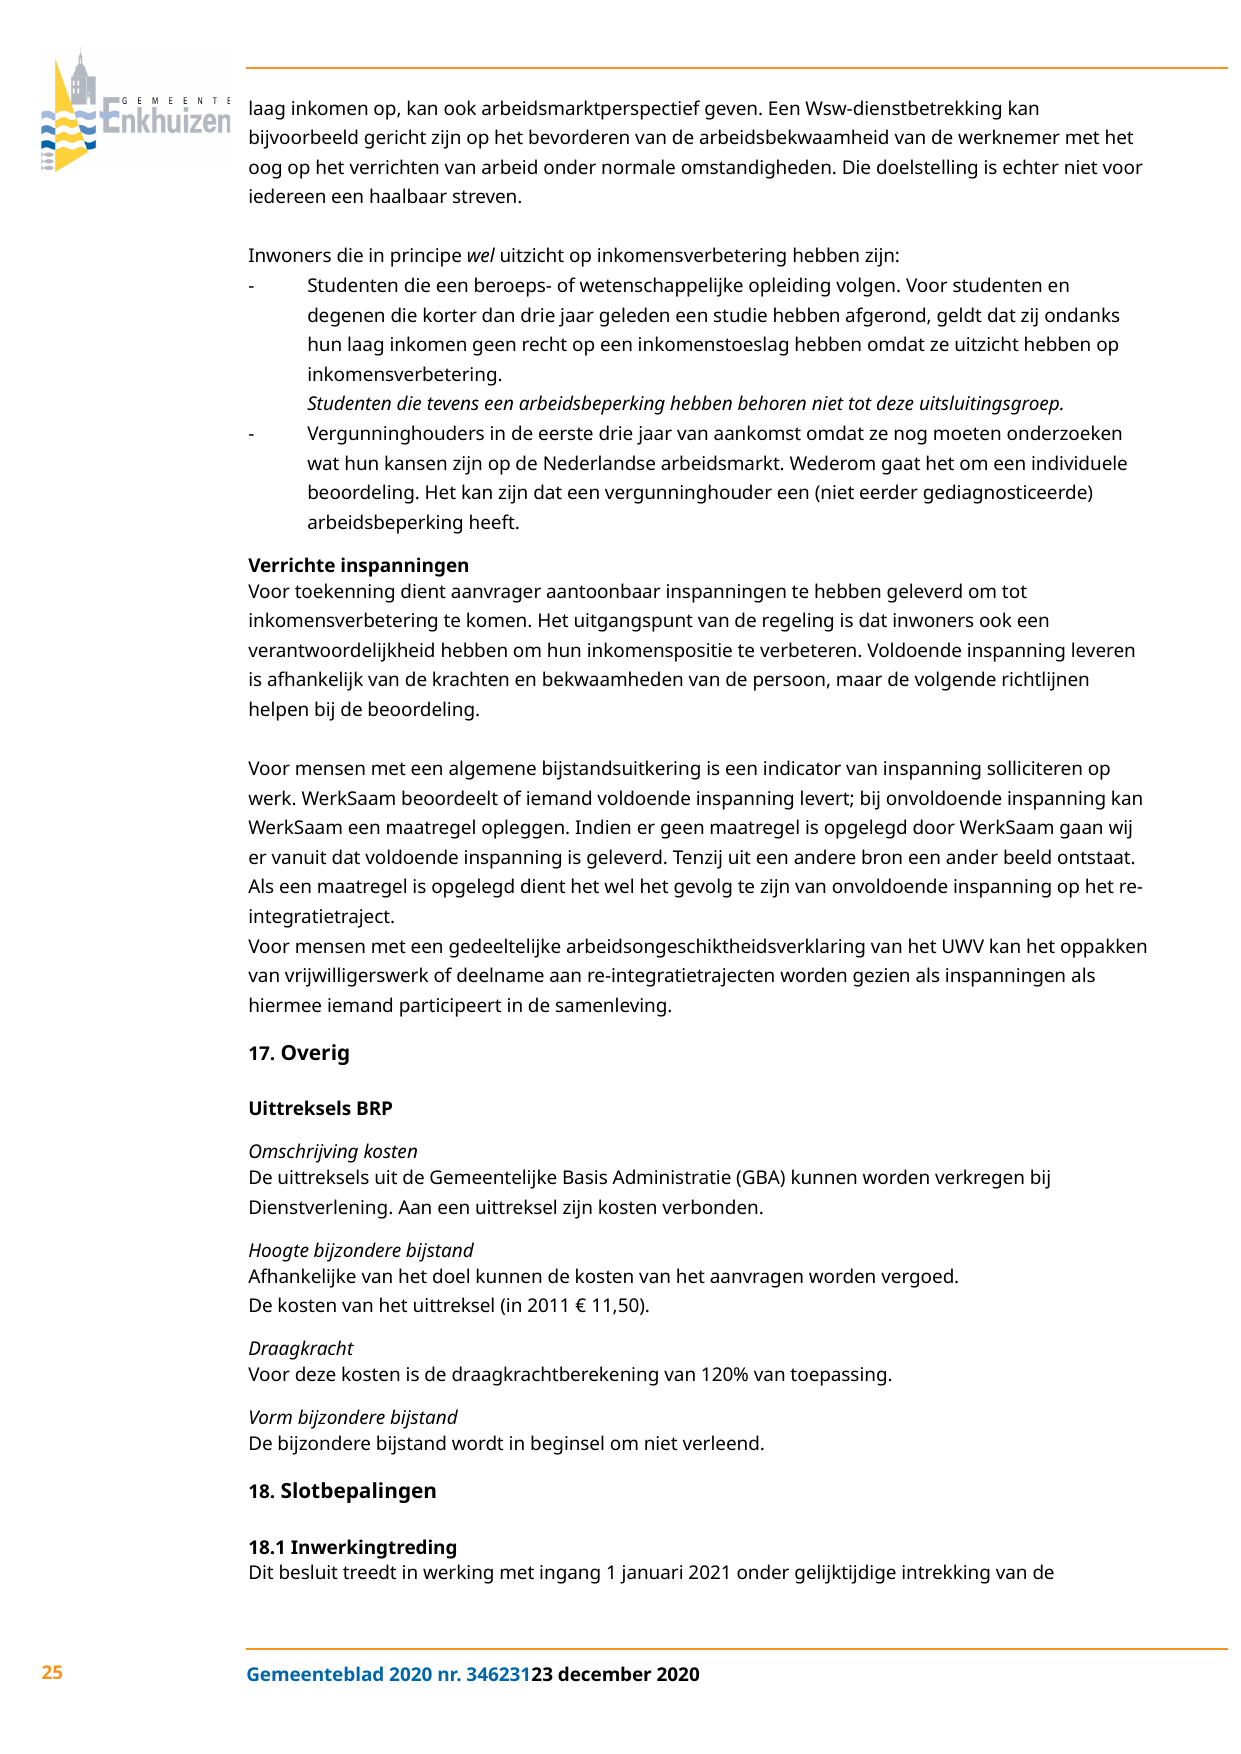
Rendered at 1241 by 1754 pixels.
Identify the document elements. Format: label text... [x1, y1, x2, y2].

text Dit besluit treedt in werking met ingang 1 januari 2021 onder gelijktijdige intrekking van de [248, 1559, 1152, 1585]
text Omschrijving kosten [248, 1139, 1152, 1164]
text 18. Slotbepalingen [248, 1476, 1152, 1504]
text Voor deze kosten is de draagkrachtberekening van 120% van toepassing. [248, 1361, 1152, 1387]
text Voor toekenning dient aanvrager aantoonbaar inspanningen te hebben geleverd om tot inkomensverbetering te komen. Het uitgangspunt van de regeling is dat inwoners ook een verantwoordelijkheid hebben om hun inkomenspositie te verbeteren. Voldoende inspanning leveren is afhankelijk van de krachten en bekwaamheden van de persoon, maar de volgende richtlijnen helpen bij de beoordeling. [248, 578, 1152, 722]
list Vergunninghouders in de eerste drie jaar van aankomst omdat ze nog moeten onderzoeken wat hun kansen zijn op de Nederlandse arbeidsmarkt. Wederom gaat het om een individuele beoordeling. Het kan zijn dat een vergunninghouder een (niet eerder gediagnosticeerde) arbeidsbeperking heeft. [248, 420, 1152, 535]
list Studenten die tevens een arbeidsbeperking hebben behoren niet tot deze uitsluitingsgroep. [248, 391, 1152, 416]
text Voor mensen met een algemene bijstandsuitkering is een indicator van inspanning solliciteren op werk. WerkSaam beoordeelt of iemand voldoende inspanning levert; bij onvoldoende inspanning kan WerkSaam een maatregel opleggen. Indien er geen maatregel is opgelegd door WerkSaam gaan wij er vanuit dat voldoende inspanning is geleverd. Tenzij uit een andere bron een ander beeld ontstaat. Als een maatregel is opgelegd dient het wel het gevolg te zijn van onvoldoende inspanning op het re-integratietraject. [248, 755, 1152, 929]
text Uittreksels BRP [248, 1096, 1152, 1121]
text Verrichte inspanningen [248, 552, 1152, 578]
text 18.1 Inwerkingtreding [248, 1534, 1152, 1559]
text Voor mensen met een gedeeltelijke arbeidsongeschiktheidsverklaring van het UWV kan het oppakken van vrijwilligerswerk of deelname aan re-integratietrajecten worden gezien als inspanningen als hiermee iemand participeert in de samenleving. [248, 933, 1152, 1018]
list Studenten die een beroeps- of wetenschappelijke opleiding volgen. Voor studenten en degenen die korter dan drie jaar geleden een studie hebben afgerond, geldt dat zij ondanks hun laag inkomen geen recht op een inkomenstoeslag hebben omdat ze uitzicht hebben op inkomensverbetering. [248, 272, 1152, 387]
text De bijzondere bijstand wordt in beginsel om niet verleend. [248, 1430, 1152, 1456]
text Vorm bijzondere bijstand [248, 1404, 1152, 1430]
text Hoogte bijzondere bijstand [248, 1237, 1152, 1263]
text 17. Overig [248, 1038, 1152, 1066]
text Draagkracht [248, 1336, 1152, 1361]
text Dienstverlening. Aan een uittreksel zijn kosten verbonden. [248, 1194, 1152, 1220]
picture [41, 47, 231, 172]
text De kosten van het uittreksel (in 2011 € 11,50). [248, 1292, 1152, 1318]
text Afhankelijke van het doel kunnen de kosten van het aanvragen worden vergoed. [248, 1263, 1152, 1289]
text Inwoners die in principe wel uitzicht op inkomensverbetering hebben zijn: [248, 243, 1152, 268]
text De uittreksels uit de Gemeentelijke Basis Administratie (GBA) kunnen worden verkregen bij [248, 1164, 1152, 1190]
text laag inkomen op, kan ook arbeidsmarktperspectief geven. Een Wsw-dienstbetrekking kan bijvoorbeeld gericht zijn op het bevorderen van de arbeidsbekwaamheid van de werknemer met het oog op het verrichten van arbeid onder normale omstandigheden. Die doelstelling is echter niet voor iedereen een haalbaar streven. [248, 95, 1152, 209]
